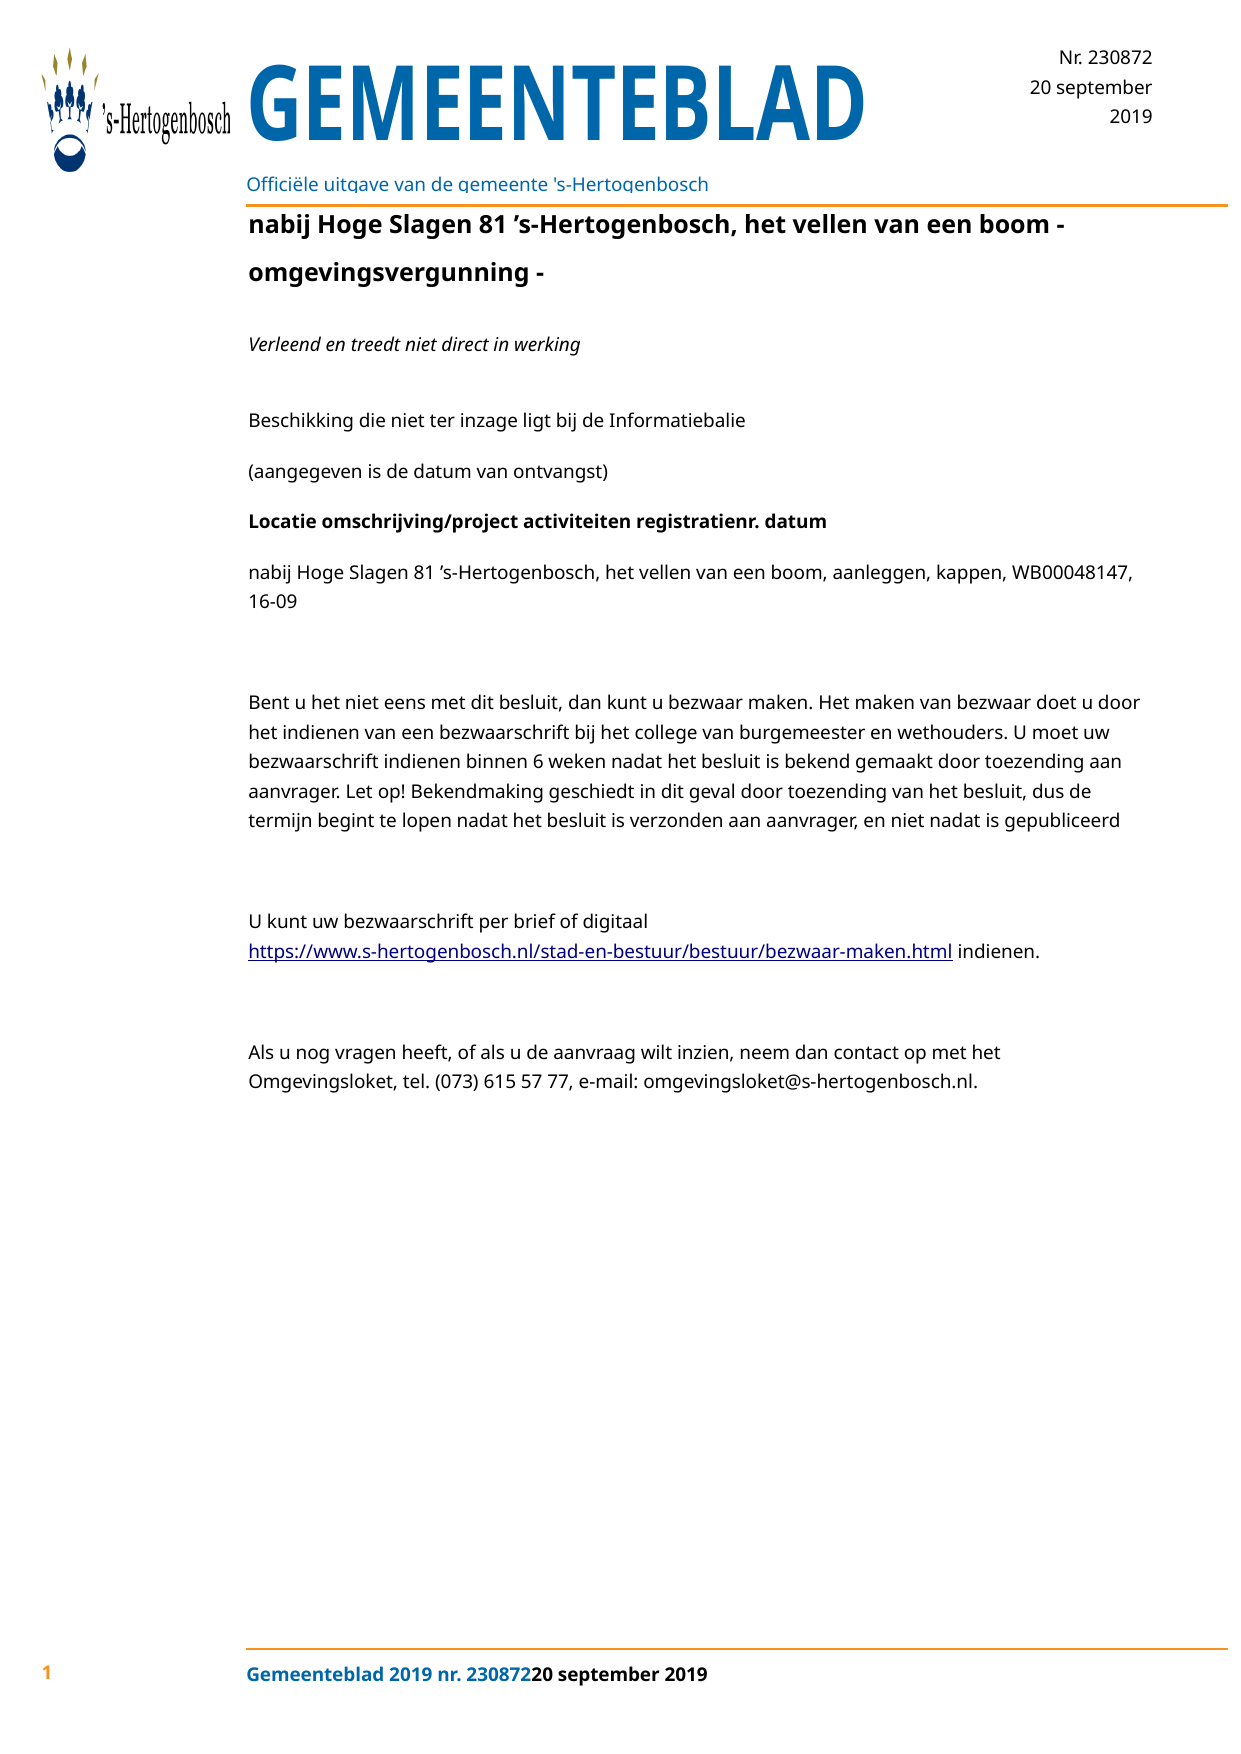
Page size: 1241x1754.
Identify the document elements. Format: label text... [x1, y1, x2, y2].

picture [41, 47, 231, 172]
text Locatie omschrijving/project activiteiten registratienr. datum [248, 508, 1152, 534]
text U kunt uw bezwaarschrift per brief of digitaal https://www.s-hertogenbosch.nl/stad-en-bestuur/bestuur/bezwaar-maken.html indienen. [248, 908, 1152, 964]
text nabij Hoge Slagen 81 ’s-Hertogenbosch, het vellen van een boom, aanleggen, kappen, WB00048147, 16-09 [248, 559, 1152, 614]
text (aangegeven is de datum van ontvangst) [248, 458, 1152, 484]
text Bent u het niet eens met dit besluit, dan kunt u bezwaar maken. Het maken van bezwaar doet u door het indienen van een bezwaarschrift bij het college van burgemeester en wethouders. U moet uw bezwaarschrift indienen binnen 6 weken nadat het besluit is bekend gemaakt door toezending aan aanvrager. Let op! Bekendmaking geschiedt in dit geval door toezending van het besluit, dus de termijn begint te lopen nadat het besluit is verzonden aan aanvrager, en niet nadat is gepubliceerd [248, 689, 1152, 833]
text Beschikking die niet ter inzage ligt bij de Informatiebalie [248, 408, 1152, 433]
text nabij Hoge Slagen 81 ’s-Hertogenbosch, het vellen van een boom - omgevingsvergunning - [248, 207, 1152, 288]
text Verleend en treedt niet direct in werking [248, 331, 1152, 357]
text Als u nog vragen heeft, of als u de aanvraag wilt inzien, neem dan contact op met het Omgevingsloket, tel. (073) 615 57 77, e-mail: omgevingsloket@s-hertogenbosch.nl. [248, 1039, 1152, 1094]
